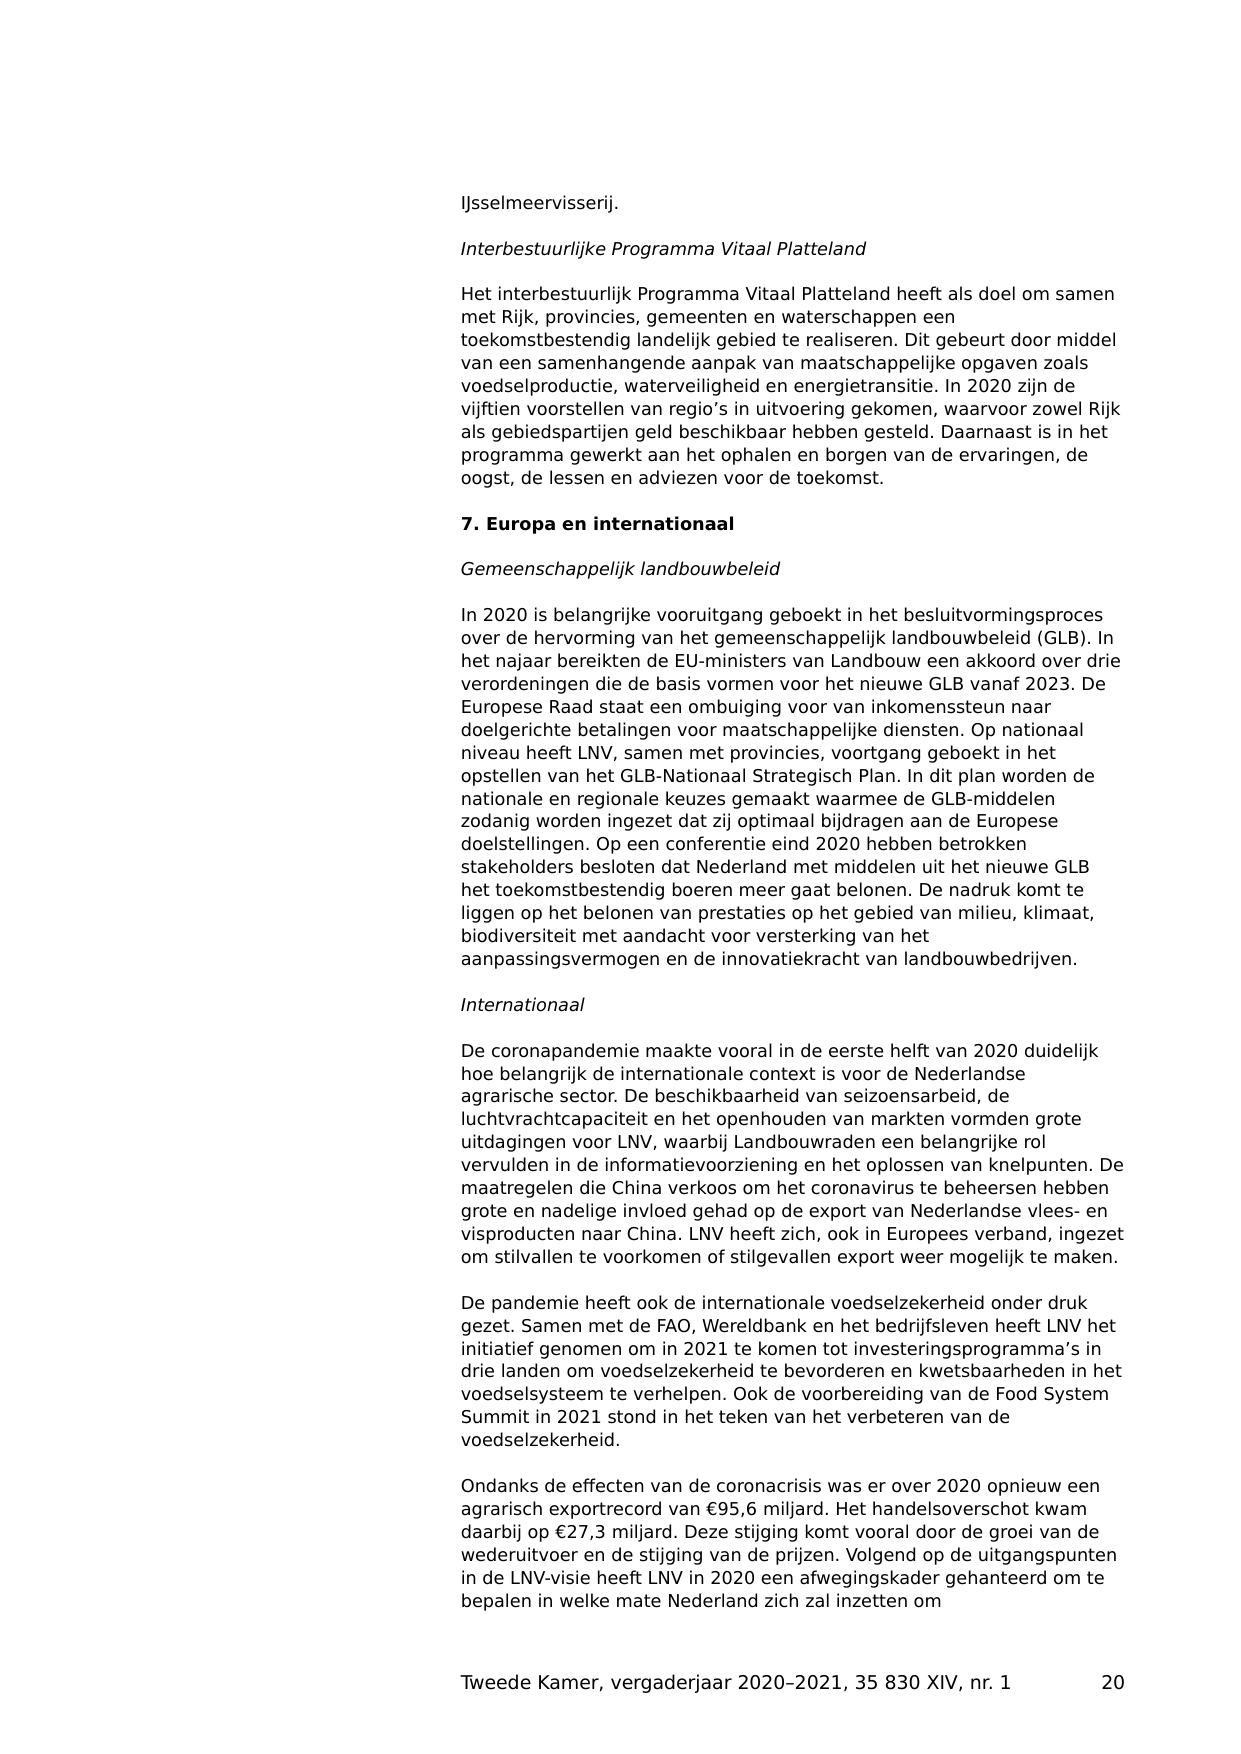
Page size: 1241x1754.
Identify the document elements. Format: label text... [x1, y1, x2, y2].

text Internationaal [461, 993, 1125, 1016]
text Gemeenschappelijk landbouwbeleid [461, 557, 1125, 580]
text IJsselmeervisserij. [461, 191, 1125, 214]
text Het interbestuurlijk Programma Vitaal Platteland heeft als doel om samen met Rijk, provincies, gemeenten en waterschappen een toekomstbestendig landelijk gebied te realiseren. Dit gebeurt door middel van een samenhangende aanpak van maatschappelijke opgaven zoals voedselproductie, waterveiligheid en energietransitie. In 2020 zijn de vijftien voorstellen van regio’s in uitvoering gekomen, waarvoor zowel Rijk als gebiedspartijen geld beschikbaar hebben gesteld. Daarnaast is in het programma gewerkt aan het ophalen en borgen van de ervaringen, de oogst, de lessen en adviezen voor de toekomst. [461, 282, 1125, 489]
text 7. Europa en internationaal [461, 512, 1125, 534]
text De pandemie heeft ook de internationale voedselzekerheid onder druk gezet. Samen met de FAO, Wereldbank en het bedrijfsleven heeft LNV het initiatief genomen om in 2021 te komen tot investeringsprogramma’s in drie landen om voedselzekerheid te bevorderen en kwetsbaarheden in het voedselsysteem te verhelpen. Ook de voorbereiding van de Food System Summit in 2021 stond in het teken van het verbeteren van de voedselzekerheid. [461, 1291, 1125, 1451]
text Ondanks de effecten van de coronacrisis was er over 2020 opnieuw een agrarisch exportrecord van €95,6 miljard. Het handelsoverschot kwam daarbij op €27,3 miljard. Deze stijging komt vooral door de groei van de wederuitvoer en de stijging van de prijzen. Volgend op de uitgangspunten in de LNV-visie heeft LNV in 2020 een afwegingskader gehanteerd om te bepalen in welke mate Nederland zich zal inzetten om [461, 1474, 1125, 1612]
text In 2020 is belangrijke vooruitgang geboekt in het besluitvormingsproces over de hervorming van het gemeenschappelijk landbouwbeleid (GLB). In het najaar bereikten de EU-ministers van Landbouw een akkoord over drie verordeningen die de basis vormen voor het nieuwe GLB vanaf 2023. De Europese Raad staat een ombuiging voor van inkomenssteun naar doelgerichte betalingen voor maatschappelijke diensten. Op nationaal niveau heeft LNV, samen met provincies, voortgang geboekt in het opstellen van het GLB-Nationaal Strategisch Plan. In dit plan worden de nationale en regionale keuzes gemaakt waarmee de GLB-middelen zodanig worden ingezet dat zij optimaal bijdragen aan de Europese doelstellingen. Op een conferentie eind 2020 hebben betrokken stakeholders besloten dat Nederland met middelen uit het nieuwe GLB het toekomstbestendig boeren meer gaat belonen. De nadruk komt te liggen op het belonen van prestaties op het gebied van milieu, klimaat, biodiversiteit met aandacht voor versterking van het aanpassingsvermogen en de innovatiekracht van landbouwbedrijven. [461, 603, 1125, 970]
text Interbestuurlijke Programma Vitaal Platteland [461, 237, 1125, 259]
text De coronapandemie maakte vooral in de eerste helft van 2020 duidelijk hoe belangrijk de internationale context is voor de Nederlandse agrarische sector. De beschikbaarheid van seizoensarbeid, de luchtvrachtcapaciteit en het openhouden van markten vormden grote uitdagingen voor LNV, waarbij Landbouwraden een belangrijke rol vervulden in de informatievoorziening en het oplossen van knelpunten. De maatregelen die China verkoos om het coronavirus te beheersen hebben grote en nadelige invloed gehad op de export van Nederlandse vlees- en visproducten naar China. LNV heeft zich, ook in Europees verband, ingezet om stilvallen te voorkomen of stilgevallen export weer mogelijk te maken. [461, 1039, 1125, 1268]
